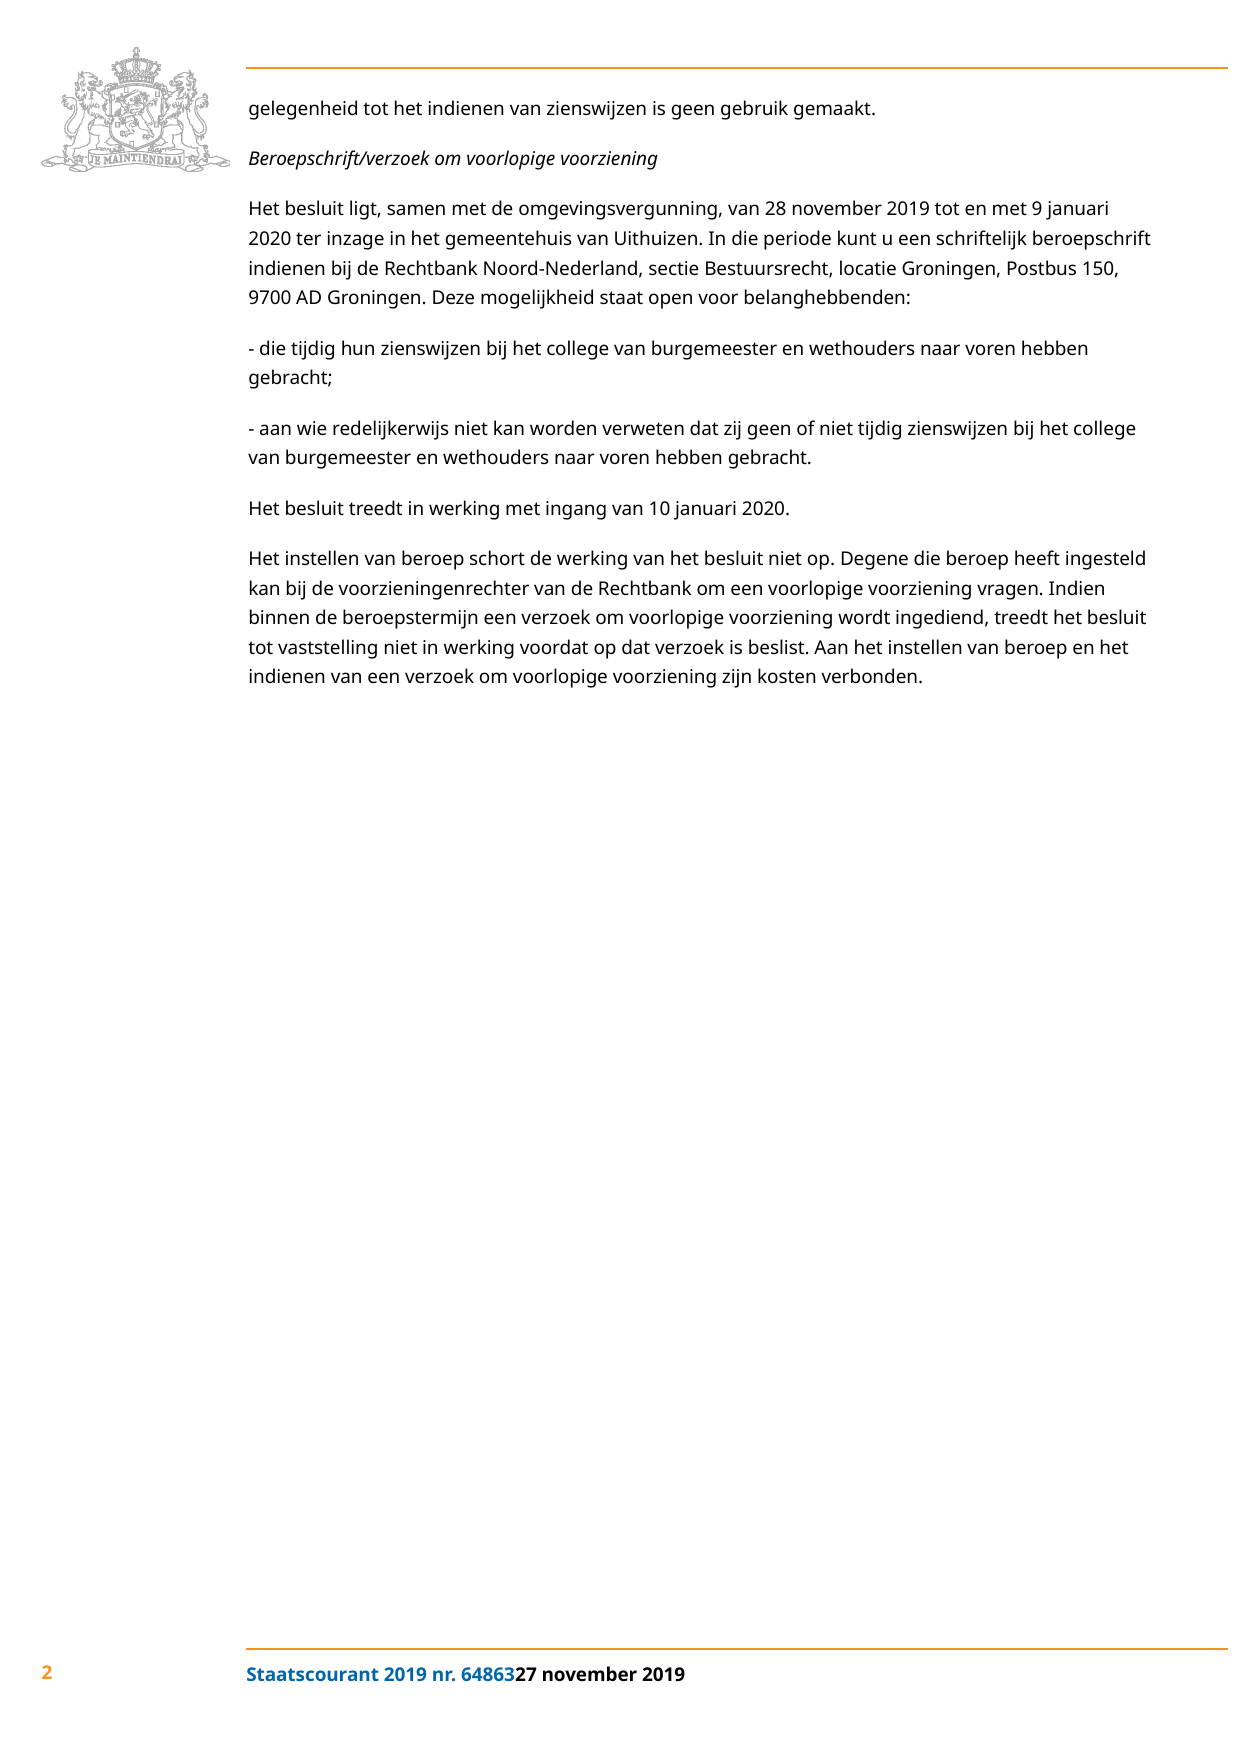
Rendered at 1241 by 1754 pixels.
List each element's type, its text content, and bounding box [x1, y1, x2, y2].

text Het besluit ligt, samen met de omgevingsvergunning, van 28 november 2019 tot en met 9 januari 2020 ter inzage in het gemeentehuis van Uithuizen. In die periode kunt u een schriftelijk beroepschrift indienen bij de Rechtbank Noord-Nederland, sectie Bestuursrecht, locatie Groningen, Postbus 150, 9700 AD Groningen. Deze mogelijkheid staat open voor belanghebbenden: [248, 196, 1152, 310]
text - die tijdig hun zienswijzen bij het college van burgemeester en wethouders naar voren hebben gebracht; [248, 335, 1152, 390]
text - aan wie redelijkerwijs niet kan worden verweten dat zij geen of niet tijdig zienswijzen bij het college van burgemeester en wethouders naar voren hebben gebracht. [248, 415, 1152, 470]
picture [41, 47, 231, 172]
text Beroepschrift/verzoek om voorlopige voorziening [248, 145, 1152, 171]
text Het besluit treedt in werking met ingang van 10 januari 2020. [248, 495, 1152, 521]
text gelegenheid tot het indienen van zienswijzen is geen gebruik gemaakt. [248, 95, 1152, 121]
text Het instellen van beroep schort de werking van het besluit niet op. Degene die beroep heeft ingesteld kan bij de voorzieningenrechter van de Rechtbank om een voorlopige voorziening vragen. Indien binnen de beroepstermijn een verzoek om voorlopige voorziening wordt ingediend, treedt het besluit tot vaststelling niet in werking voordat op dat verzoek is beslist. Aan het instellen van beroep en het indienen van een verzoek om voorlopige voorziening zijn kosten verbonden. [248, 545, 1152, 689]
